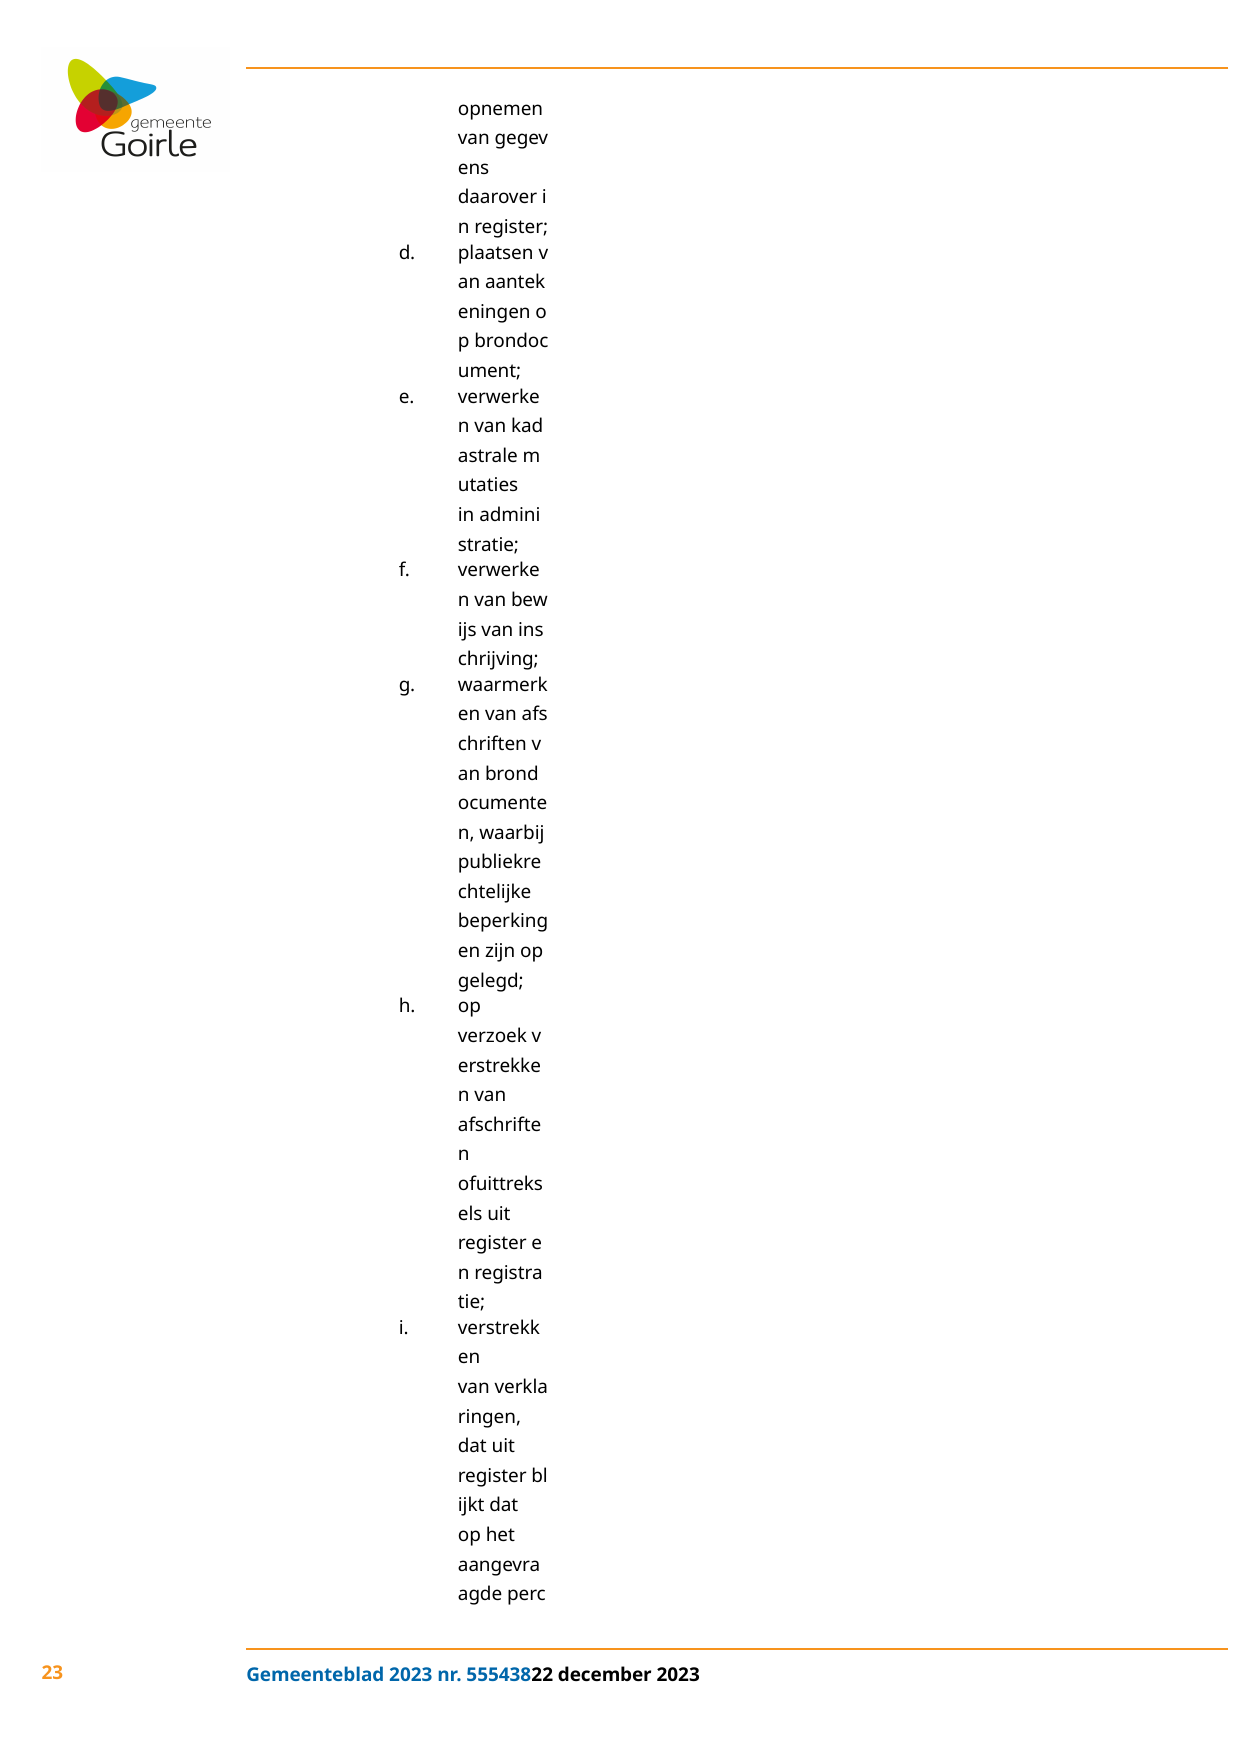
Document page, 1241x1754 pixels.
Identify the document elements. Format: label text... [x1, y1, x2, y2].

table_header [850, 95, 1001, 1606]
table_cell verwerken van bewijs van inschrijving; [399, 557, 549, 671]
table_header [700, 95, 850, 1606]
table_cell verwerken van kadastrale mutaties in administratie; [399, 383, 549, 557]
table_header [248, 95, 398, 1606]
table_cell op verzoek verstrekken van afschriften ofuittreksels uit register en registratie; [399, 993, 549, 1314]
table_cell waarmerken van afschriften van brondocumenten, waarbijpubliekrechtelijke beperkingen zijn opgelegd; [399, 671, 549, 993]
table_cell verstrekken van verklaringen, dat uit register blijkt dat op het aangevraagde perc [399, 1314, 549, 1606]
table_header [549, 95, 700, 1606]
picture [41, 47, 231, 172]
table_cell plaatsen van aantekeningen op brondocument; [399, 239, 549, 383]
table_header [1001, 95, 1152, 1606]
table_cell opnemen van gegevens daarover in register; [399, 95, 549, 239]
